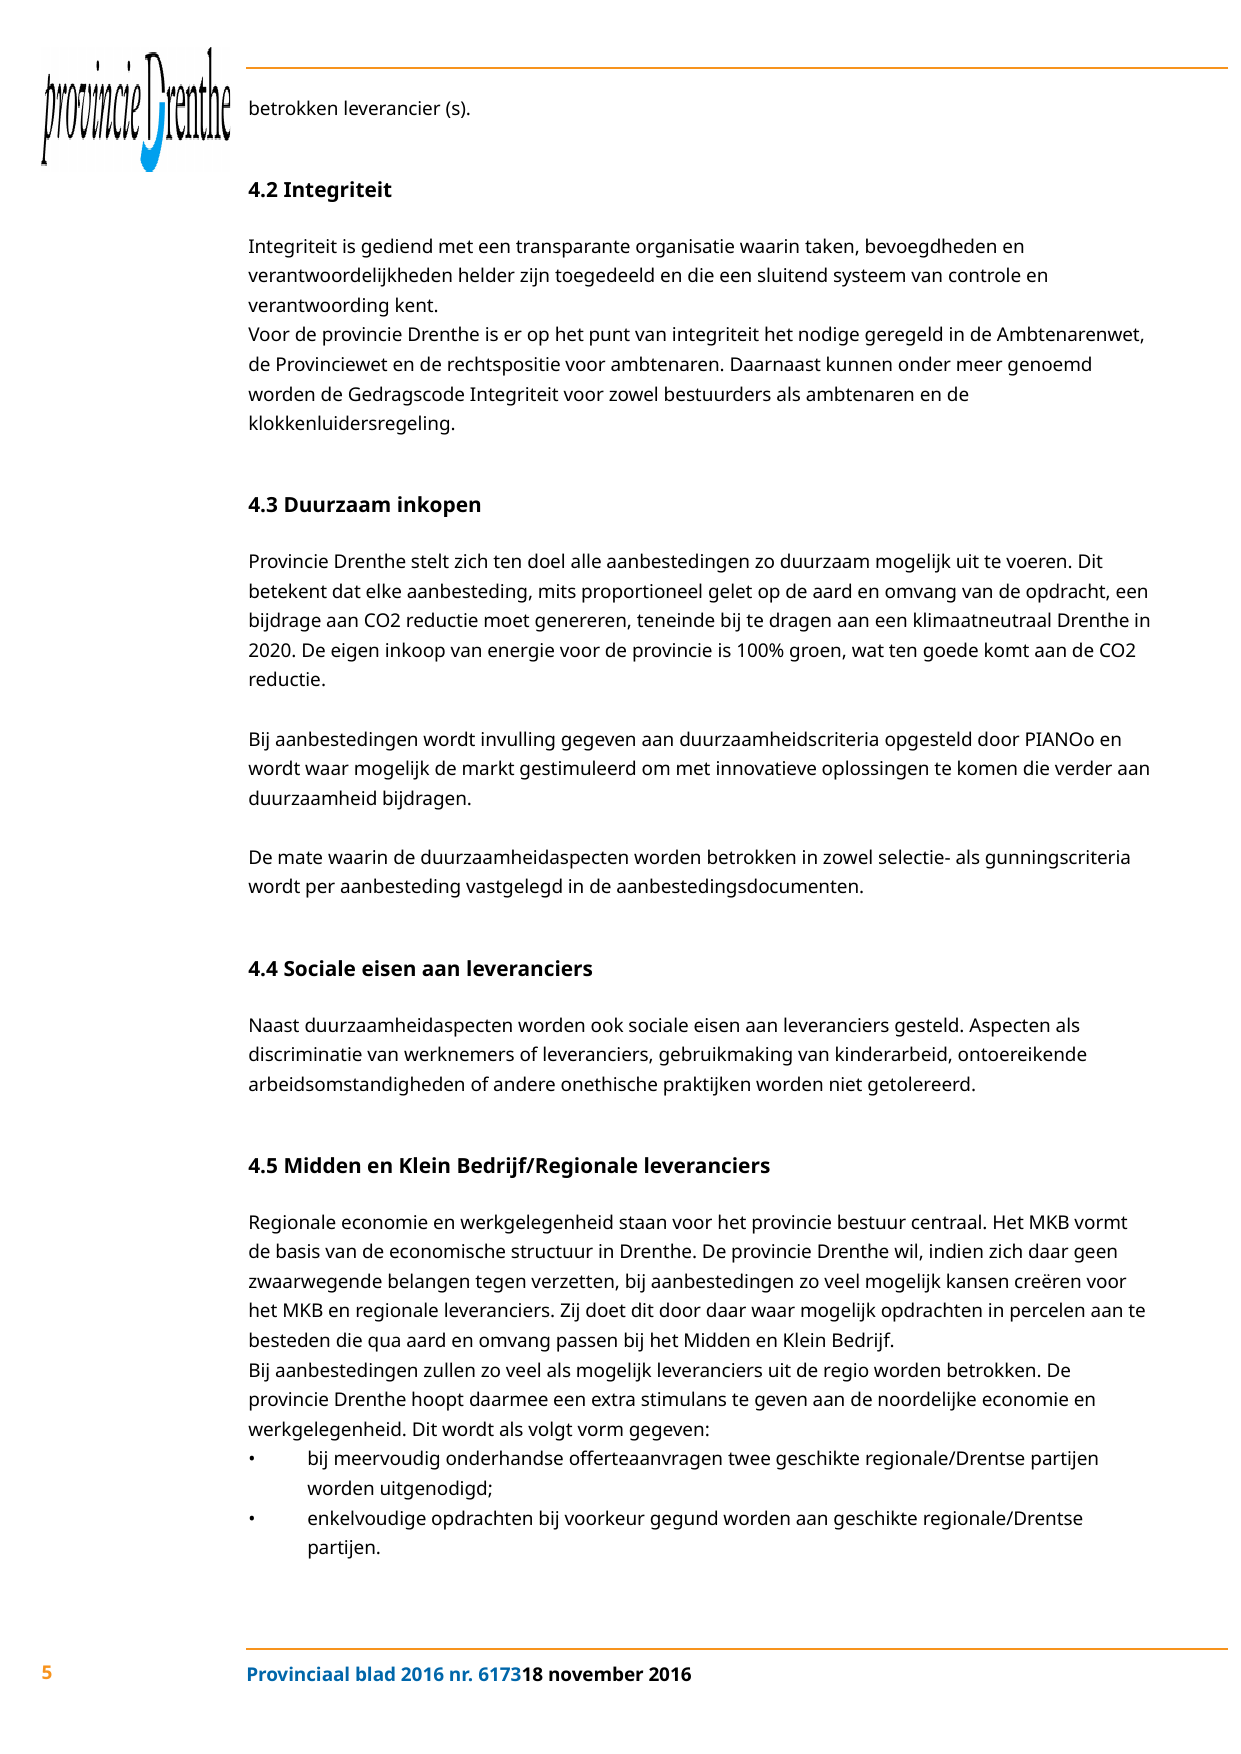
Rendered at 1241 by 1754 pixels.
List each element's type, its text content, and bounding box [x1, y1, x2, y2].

list bij meervoudig onderhandse offerteaanvragen twee geschikte regionale/Drentse partijen worden uitgenodigd; [248, 1446, 1152, 1501]
text 4.5 Midden en Klein Bedrijf/Regionale leveranciers [248, 1151, 1152, 1179]
text Regionale economie en werkgelegenheid staan voor het provincie bestuur centraal. Het MKB vormt de basis van de economische structuur in Drenthe. De provincie Drenthe wil, indien zich daar geen zwaarwegende belangen tegen verzetten, bij aanbestedingen zo veel mogelijk kansen creëren voor het MKB en regionale leveranciers. Zij doet dit door daar waar mogelijk opdrachten in percelen aan te besteden die qua aard en omvang passen bij het Midden en Klein Bedrijf. [248, 1209, 1152, 1353]
text De mate waarin de duurzaamheidaspecten worden betrokken in zowel selectie- als gunningscriteria wordt per aanbesteding vastgelegd in de aanbestedingsdocumenten. [248, 844, 1152, 899]
text Voor de provincie Drenthe is er op het punt van integriteit het nodige geregeld in de Ambtenarenwet, de Provinciewet en de rechtspositie voor ambtenaren. Daarnaast kunnen onder meer genoemd worden de Gedragscode Integriteit voor zowel bestuurders als ambtenaren en de klokkenluidersregeling. [248, 322, 1152, 436]
list enkelvoudige opdrachten bij voorkeur gegund worden aan geschikte regionale/Drentse partijen. [248, 1505, 1152, 1560]
text Provincie Drenthe stelt zich ten doel alle aanbestedingen zo duurzaam mogelijk uit te voeren. Dit betekent dat elke aanbesteding, mits proportioneel gelet op de aard en omvang van de opdracht, een bijdrage aan CO2 reductie moet genereren, teneinde bij te dragen aan een klimaatneutraal Drenthe in 2020. De eigen inkoop van energie voor de provincie is 100% groen, wat ten goede komt aan de CO2 reductie. [248, 548, 1152, 692]
text Bij aanbestedingen wordt invulling gegeven aan duurzaamheidscriteria opgesteld door PIANOo en wordt waar mogelijk de markt gestimuleerd om met innovatieve oplossingen te komen die verder aan duurzaamheid bijdragen. [248, 726, 1152, 811]
text 4.2 Integriteit [248, 175, 1152, 203]
text Integriteit is gediend met een transparante organisatie waarin taken, bevoegdheden en verantwoordelijkheden helder zijn toegedeeld en die een sluitend systeem van controle en verantwoording kent. [248, 233, 1152, 318]
text betrokken leverancier (s). [248, 95, 1152, 121]
text Naast duurzaamheidaspecten worden ook sociale eisen aan leveranciers gesteld. Aspecten als discriminatie van werknemers of leveranciers, gebruikmaking van kinderarbeid, ontoereikende arbeidsomstandigheden of andere onethische praktijken worden niet getolereerd. [248, 1012, 1152, 1097]
text Bij aanbestedingen zullen zo veel als mogelijk leveranciers uit de regio worden betrokken. De provincie Drenthe hoopt daarmee een extra stimulans te geven aan de noordelijke economie en werkgelegenheid. Dit wordt als volgt vorm gegeven: [248, 1357, 1152, 1442]
text 4.4 Sociale eisen aan leveranciers [248, 954, 1152, 982]
text 4.3 Duurzaam inkopen [248, 490, 1152, 519]
picture [41, 47, 231, 172]
